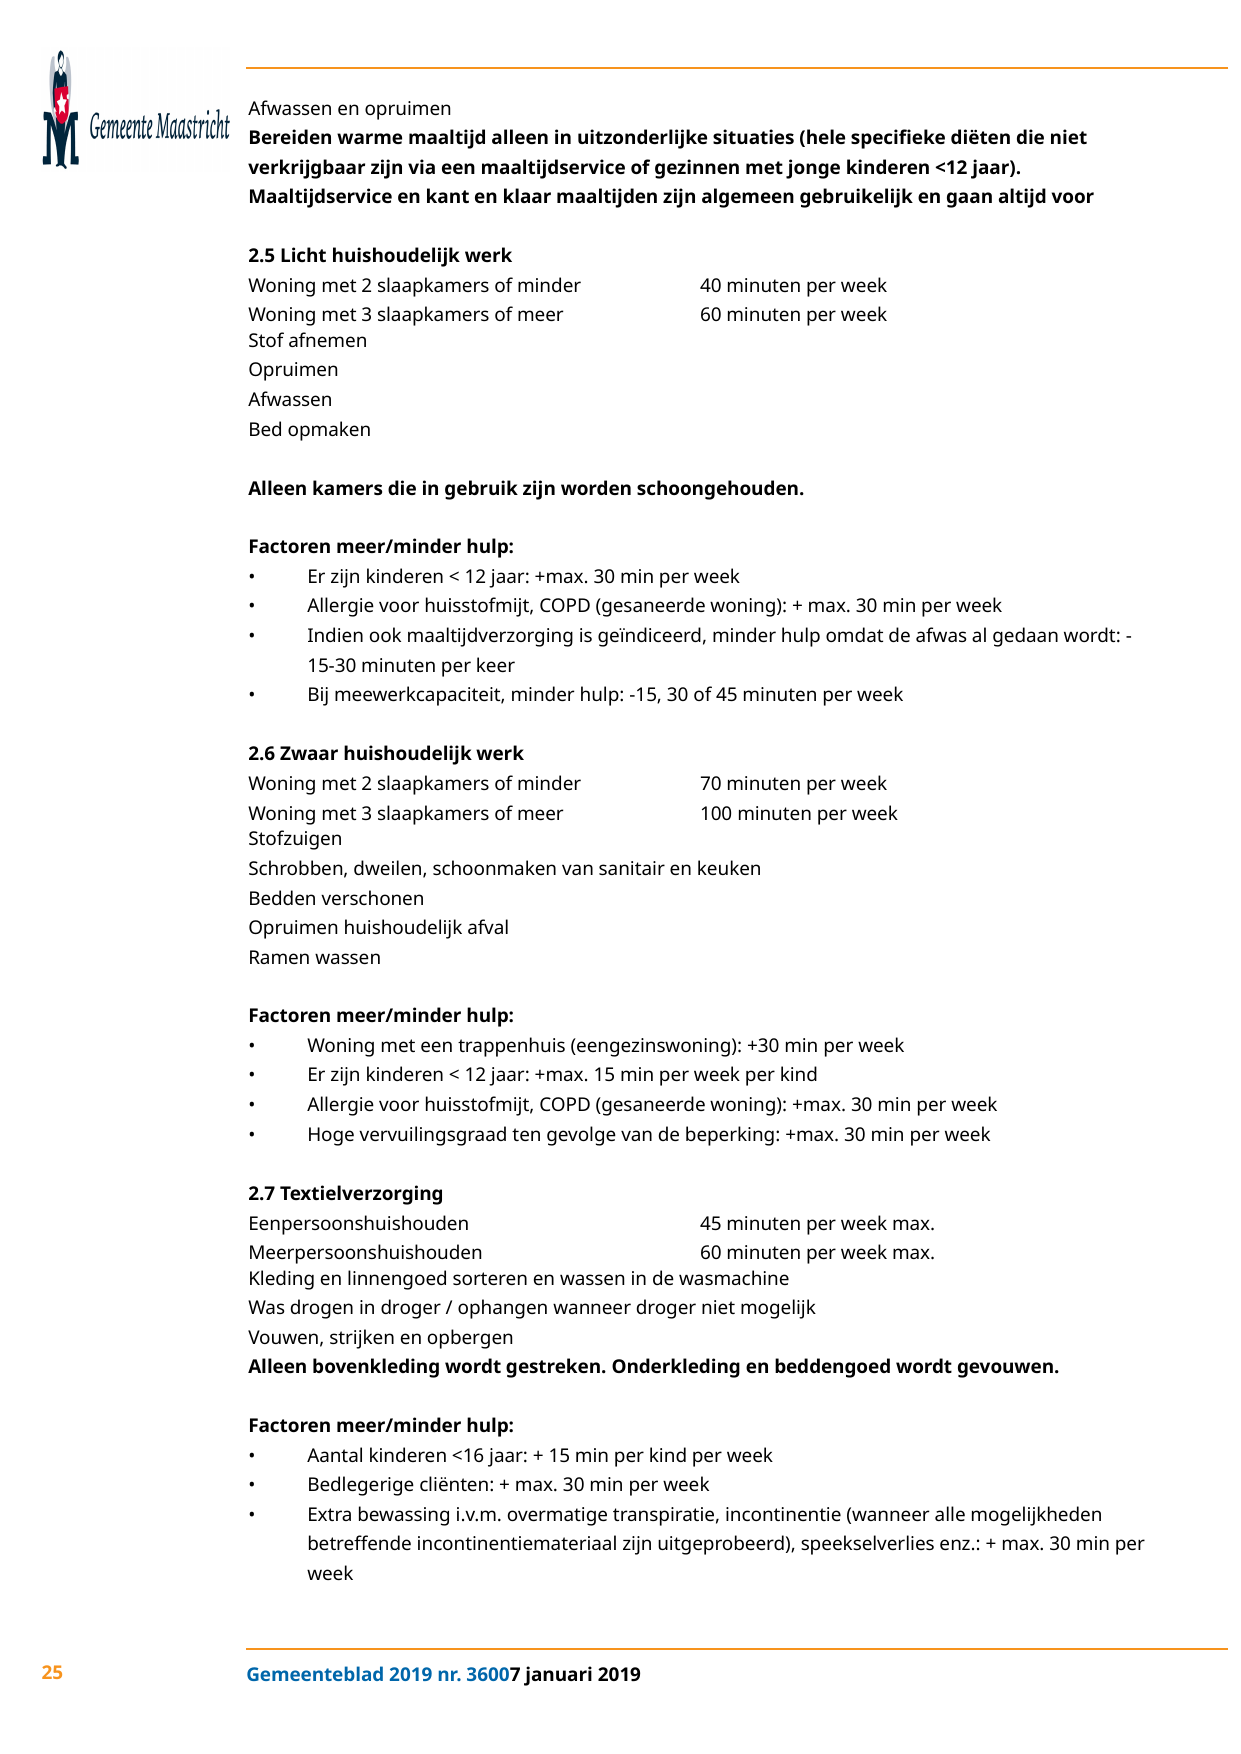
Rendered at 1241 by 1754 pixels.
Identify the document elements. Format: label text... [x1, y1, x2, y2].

table_header 45 minuten per week max. 60 minuten per week max. [700, 1210, 1152, 1265]
list Bedlegerige cliënten: + max. 30 min per week [248, 1471, 1152, 1497]
table_cell Stof afnemen Opruimen Afwassen Bed opmaken Alleen kamers die in gebruik zijn worden schoongehouden. [248, 327, 1152, 501]
table_header 40 minuten per week 60 minuten per week [700, 272, 1152, 327]
table_header Woning met 2 slaapkamers of minder Woning met 3 slaapkamers of meer [248, 272, 700, 327]
picture [41, 47, 231, 172]
list Aantal kinderen <16 jaar: + 15 min per kind per week [248, 1442, 1152, 1468]
list Woning met een trappenhuis (eengezinswoning): +30 min per week [248, 1032, 1152, 1058]
text Factoren meer/minder hulp: [248, 533, 1152, 559]
text 2.7 Textielverzorging [248, 1180, 1152, 1206]
list Allergie voor huisstofmijt, COPD (gesaneerde woning): + max. 30 min per week [248, 593, 1152, 618]
text Factoren meer/minder hulp: [248, 1002, 1152, 1028]
list Extra bewassing i.v.m. overmatige transpiratie, incontinentie (wanneer alle mogelijkheden betreffende incontinentiemateriaal zijn uitgeprobeerd), speekselverlies enz.: + max. 30 min per week [248, 1501, 1152, 1586]
list Er zijn kinderen < 12 jaar: +max. 15 min per week per kind [248, 1062, 1152, 1087]
text Factoren meer/minder hulp: [248, 1412, 1152, 1438]
table_header 70 minuten per week 100 minuten per week [700, 770, 1152, 826]
table_header Eenpersoonshuishouden Meerpersoonshuishouden [248, 1210, 700, 1265]
table_header Woning met 2 slaapkamers of minder Woning met 3 slaapkamers of meer [248, 770, 700, 826]
list Bij meewerkcapaciteit, minder hulp: -15, 30 of 45 minuten per week [248, 681, 1152, 707]
list Allergie voor huisstofmijt, COPD (gesaneerde woning): +max. 30 min per week [248, 1091, 1152, 1117]
list Hoge vervuilingsgraad ten gevolge van de beperking: +max. 30 min per week [248, 1121, 1152, 1147]
text 2.6 Zwaar huishoudelijk werk [248, 741, 1152, 766]
table_cell Kleding en linnengoed sorteren en wassen in de wasmachine Was drogen in droger / ophangen wanneer droger niet mogelijk Vouwen, strijken en opbergen Alleen bovenkleding wordt gestreken. Onderkleding en beddengoed wordt gevouwen. [248, 1265, 1152, 1379]
list Indien ook maaltijdverzorging is geïndiceerd, minder hulp omdat de afwas al gedaan wordt: - 15-30 minuten per keer [248, 622, 1152, 678]
text 2.5 Licht huishoudelijk werk [248, 242, 1152, 268]
list Er zijn kinderen < 12 jaar: +max. 30 min per week [248, 563, 1152, 589]
table_cell Afwassen en opruimen Bereiden warme maaltijd alleen in uitzonderlijke situaties (hele specifieke diëten die niet verkrijgbaar zijn via een maaltijdservice of gezinnen met jonge kinderen <12 jaar). Maaltijdservice en kant en klaar maaltijden zijn algemeen gebruikelijk en gaan altijd voor [248, 95, 1152, 209]
table_cell Stofzuigen Schrobben, dweilen, schoonmaken van sanitair en keuken Bedden verschonen Opruimen huishoudelijk afval Ramen wassen [248, 826, 1152, 970]
